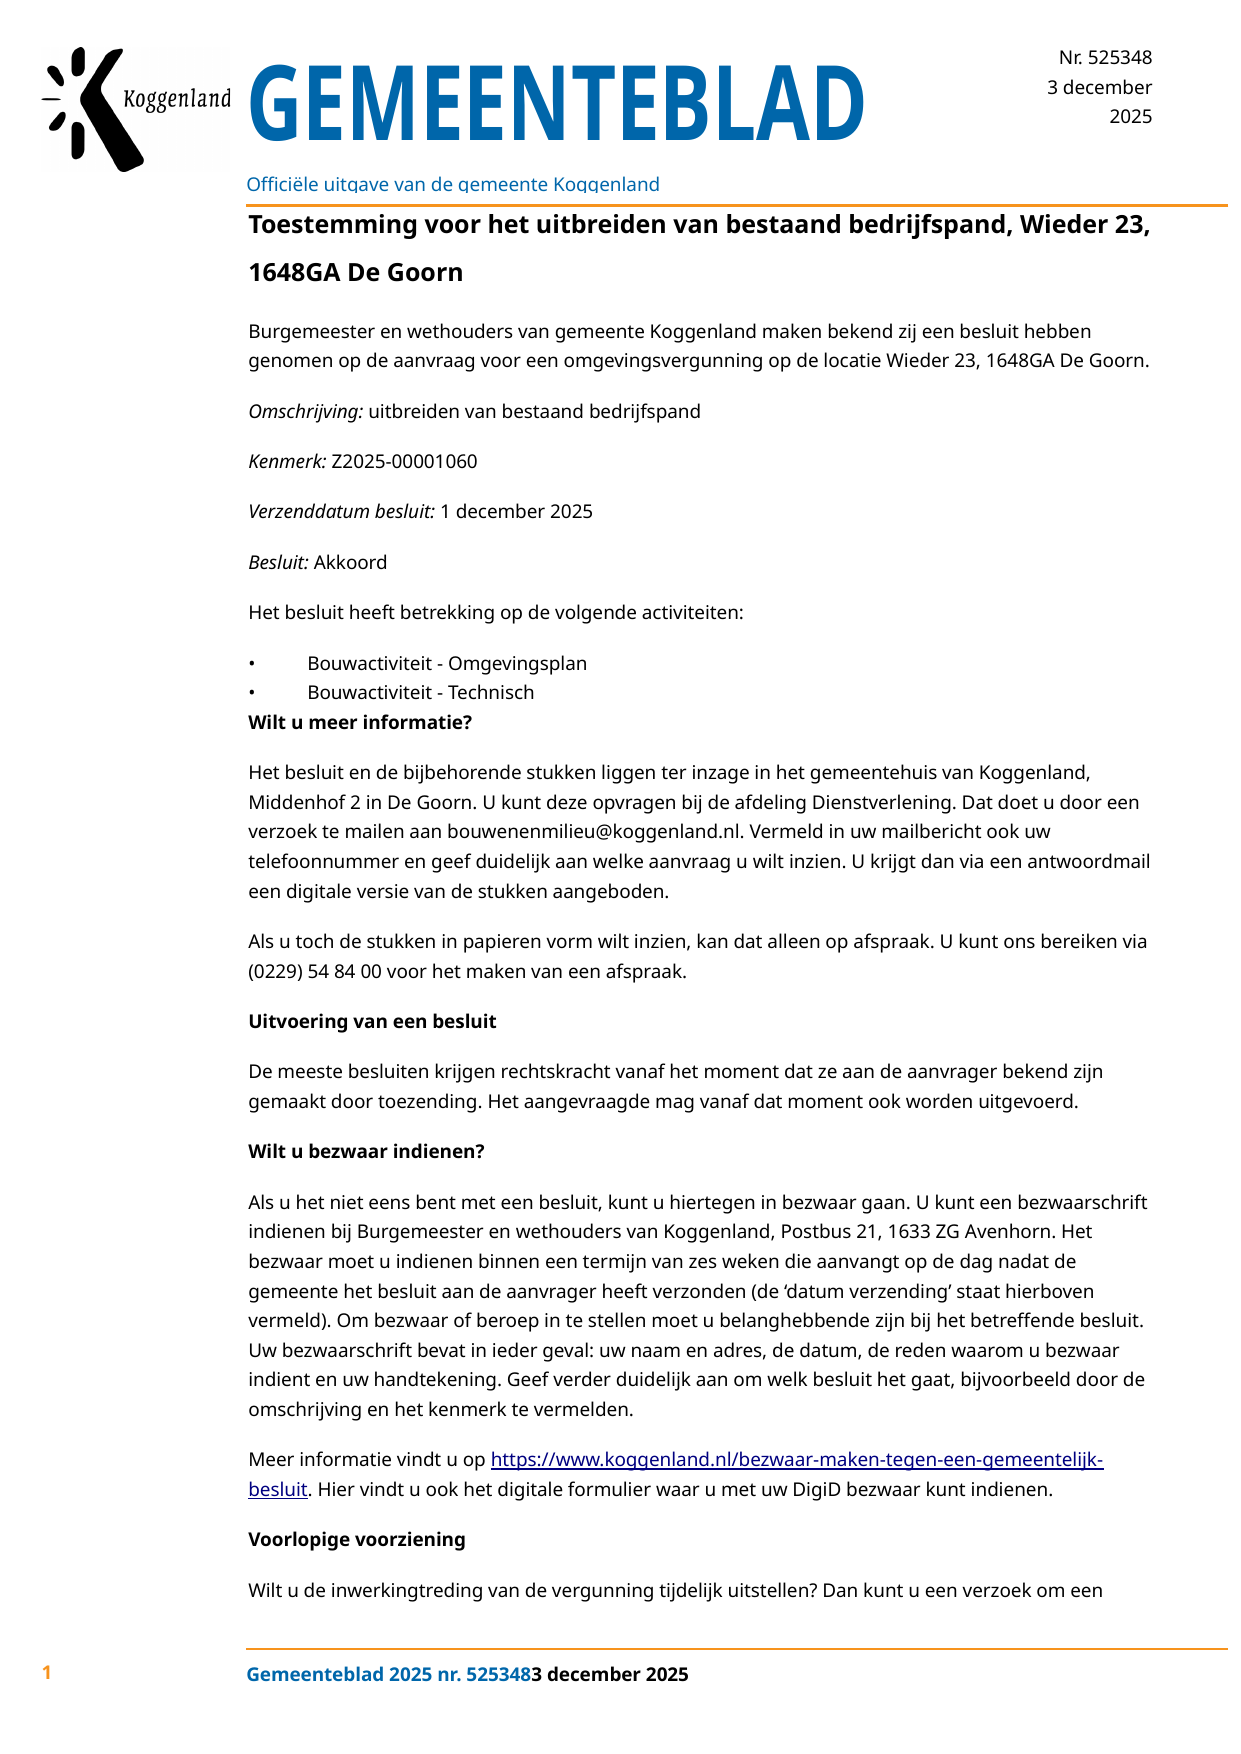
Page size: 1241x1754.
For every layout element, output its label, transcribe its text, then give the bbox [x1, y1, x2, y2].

list Bouwactiviteit - Omgevingsplan [248, 650, 1152, 676]
text Wilt u de inwerkingtreding van de vergunning tijdelijk uitstellen? Dan kunt u een verzoek om een [248, 1577, 1152, 1603]
text Het besluit en de bijbehorende stukken liggen ter inzage in het gemeentehuis van Koggenland, Middenhof 2 in De Goorn. U kunt deze opvragen bij de afdeling Dienstverlening. Dat doet u door een verzoek te mailen aan bouwenenmilieu@koggenland.nl. Vermeld in uw mailbericht ook uw telefoonnummer en geef duidelijk aan welke aanvraag u wilt inzien. U krijgt dan via een antwoordmail een digitale versie van de stukken aangeboden. [248, 759, 1152, 904]
text Burgemeester en wethouders van gemeente Koggenland maken bekend zij een besluit hebben genomen op de aanvraag voor een omgevingsvergunning op de locatie Wieder 23, 1648GA De Goorn. [248, 318, 1152, 373]
text Meer informatie vindt u op https://www.koggenland.nl/bezwaar-maken-tegen-een-gemeentelijk-besluit. Hier vindt u ook het digitale formulier waar u met uw DigiD bezwaar kunt indienen. [248, 1447, 1152, 1502]
text Als u het niet eens bent met een besluit, kunt u hiertegen in bezwaar gaan. U kunt een bezwaarschrift indienen bij Burgemeester en wethouders van Koggenland, Postbus 21, 1633 ZG Avenhorn. Het bezwaar moet u indienen binnen een termijn van zes weken die aanvangt op de dag nadat de gemeente het besluit aan de aanvrager heeft verzonden (de ‘datum verzending’ staat hierboven vermeld). Om bezwaar of beroep in te stellen moet u belanghebbende zijn bij het betreffende besluit. Uw bezwaarschrift bevat in ieder geval: uw naam en adres, de datum, de reden waarom u bezwaar indient en uw handtekening. Geef verder duidelijk aan om welk besluit het gaat, bijvoorbeeld door de omschrijving en het kenmerk te vermelden. [248, 1189, 1152, 1422]
list Bouwactiviteit - Technisch [248, 679, 1152, 705]
text Wilt u meer informatie? [248, 709, 1152, 735]
text Verzenddatum besluit: 1 december 2025 [248, 499, 1152, 524]
text Uitvoering van een besluit [248, 1008, 1152, 1034]
text Voorlopige voorziening [248, 1527, 1152, 1552]
text Besluit: Akkoord [248, 549, 1152, 575]
text Omschrijving: uitbreiden van bestaand bedrijfspand [248, 398, 1152, 424]
text Als u toch de stukken in papieren vorm wilt inzien, kan dat alleen op afspraak. U kunt ons bereiken via (0229) 54 84 00 voor het maken van een afspraak. [248, 928, 1152, 984]
text Het besluit heeft betrekking op de volgende activiteiten: [248, 599, 1152, 625]
text Kenmerk: Z2025-00001060 [248, 448, 1152, 474]
text Wilt u bezwaar indienen? [248, 1139, 1152, 1164]
picture [41, 47, 231, 172]
text Toestemming voor het uitbreiden van bestaand bedrijfspand, Wieder 23, 1648GA De Goorn [248, 207, 1152, 288]
text De meeste besluiten krijgen rechtskracht vanaf het moment dat ze aan de aanvrager bekend zijn gemaakt door toezending. Het aangevraagde mag vanaf dat moment ook worden uitgevoerd. [248, 1059, 1152, 1114]
